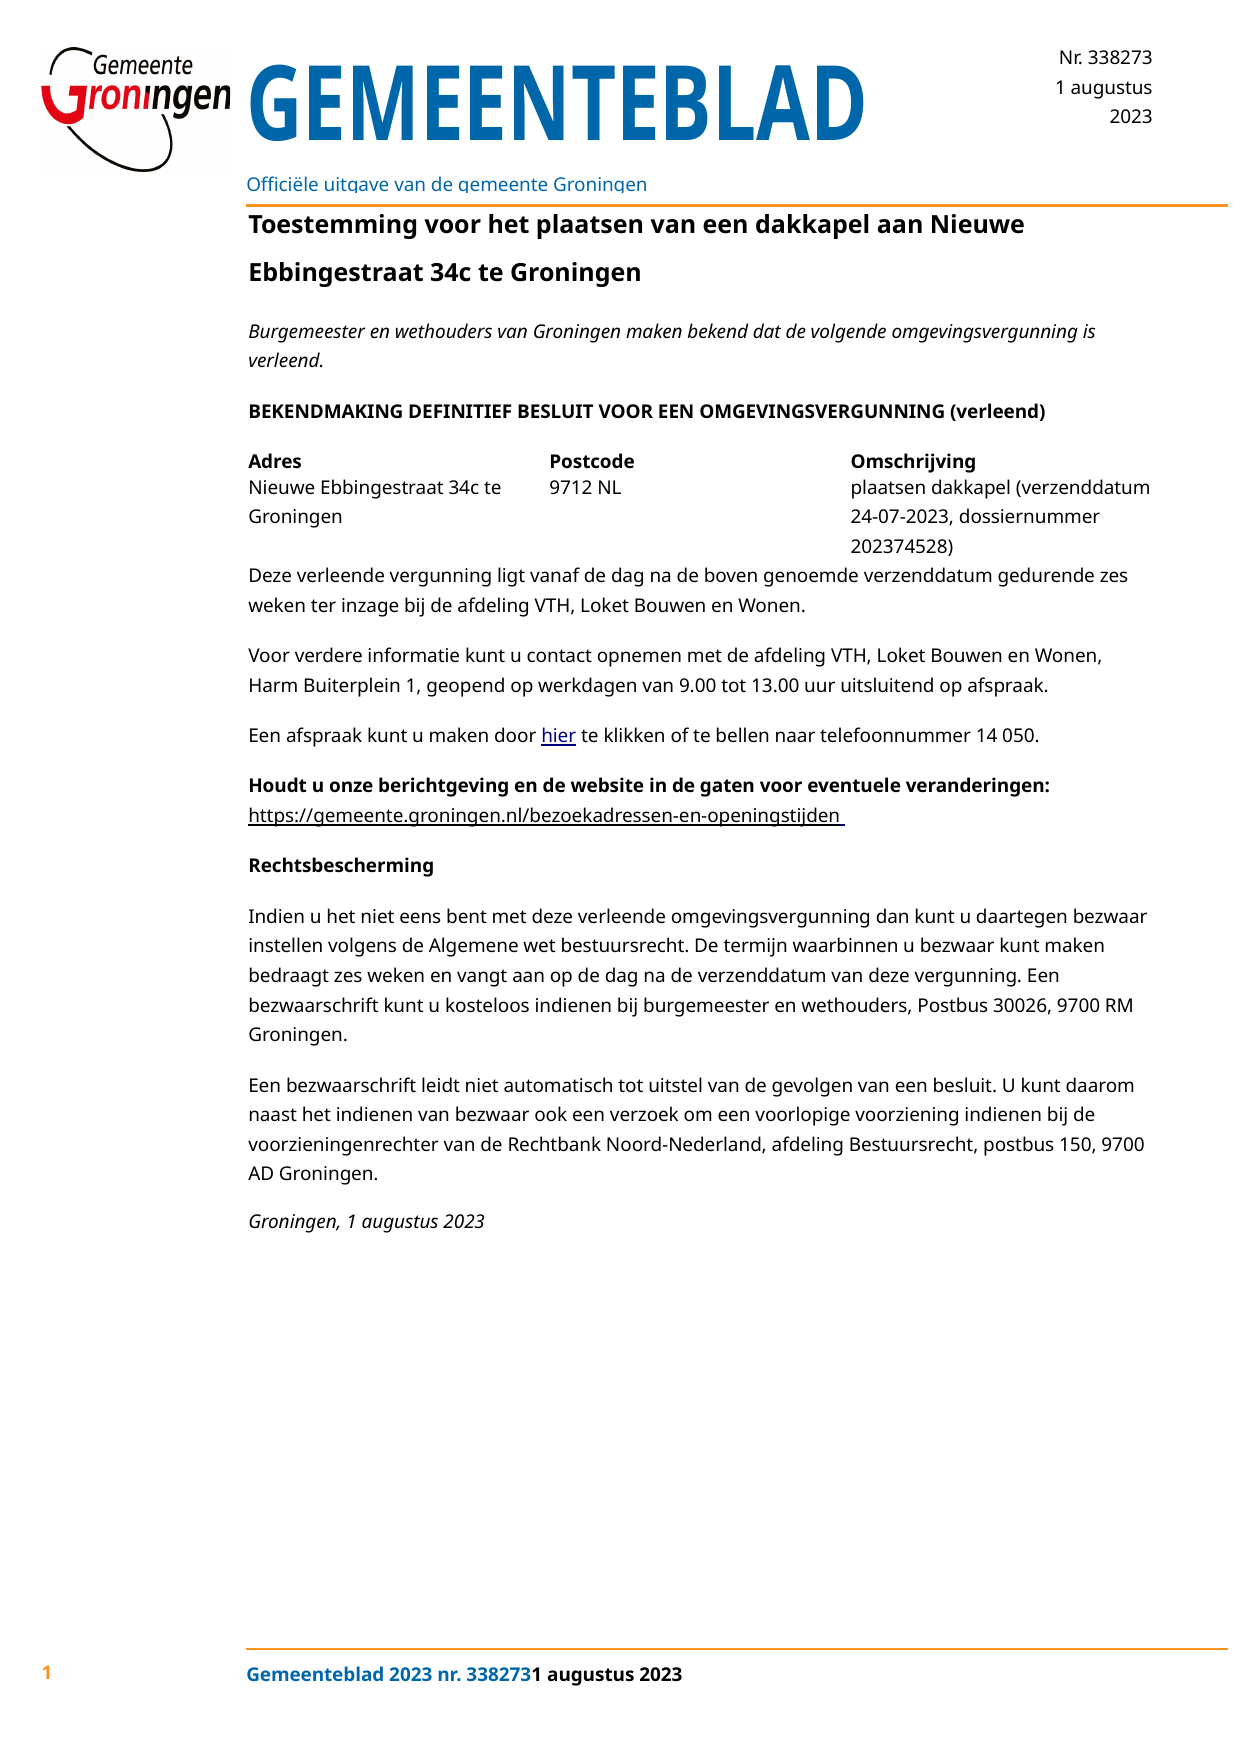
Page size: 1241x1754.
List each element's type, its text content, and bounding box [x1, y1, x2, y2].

table_header Adres [248, 449, 549, 474]
text Toestemming voor het plaatsen van een dakkapel aan Nieuwe Ebbingestraat 34c te Groningen [248, 207, 1152, 288]
text BEKENDMAKING DEFINITIEF BESLUIT VOOR EEN OMGEVINGSVERGUNNING (verleend) [248, 398, 1152, 424]
table_header Omschrijving [850, 449, 1152, 474]
text Rechtsbescherming [248, 853, 1152, 878]
table_cell plaatsen dakkapel (verzenddatum 24-07-2023, dossiernummer 202374528) [850, 474, 1152, 559]
text Deze verleende vergunning ligt vanaf de dag na de boven genoemde verzenddatum gedurende zes weken ter inzage bij de afdeling VTH, Loket Bouwen en Wonen. [248, 562, 1152, 618]
text Houdt u onze berichtgeving en de website in de gaten voor eventuele veranderingen: https://gemeente.groningen.nl/bezoekadressen-en-openingstijden [248, 773, 1152, 828]
text Groningen, 1 augustus 2023 [248, 1208, 1152, 1234]
text Een afspraak kunt u maken door hier te klikken of te bellen naar telefoonnummer 14 050. [248, 722, 1152, 748]
table_cell Nieuwe Ebbingestraat 34c te Groningen [248, 474, 549, 559]
table_header Postcode [549, 449, 850, 474]
text Een bezwaarschrift leidt niet automatisch tot uitstel van de gevolgen van een besluit. U kunt daarom naast het indienen van bezwaar ook een verzoek om een voorlopige voorziening indienen bij de voorzieningenrechter van de Rechtbank Noord-Nederland, afdeling Bestuursrecht, postbus 150, 9700 AD Groningen. [248, 1072, 1152, 1186]
text Indien u het niet eens bent met deze verleende omgevingsvergunning dan kunt u daartegen bezwaar instellen volgens de Algemene wet bestuursrecht. De termijn waarbinnen u bezwaar kunt maken bedraagt zes weken en vangt aan op de dag na de verzenddatum van deze vergunning. Een bezwaarschrift kunt u kosteloos indienen bij burgemeester en wethouders, Postbus 30026, 9700 RM Groningen. [248, 903, 1152, 1047]
text Burgemeester en wethouders van Groningen maken bekend dat de volgende omgevingsvergunning is verleend. [248, 318, 1152, 373]
picture [41, 47, 231, 172]
text Voor verdere informatie kunt u contact opnemen met de afdeling VTH, Loket Bouwen en Wonen, Harm Buiterplein 1, geopend op werkdagen van 9.00 tot 13.00 uur uitsluitend op afspraak. [248, 642, 1152, 698]
table_cell 9712 NL [549, 474, 850, 559]
